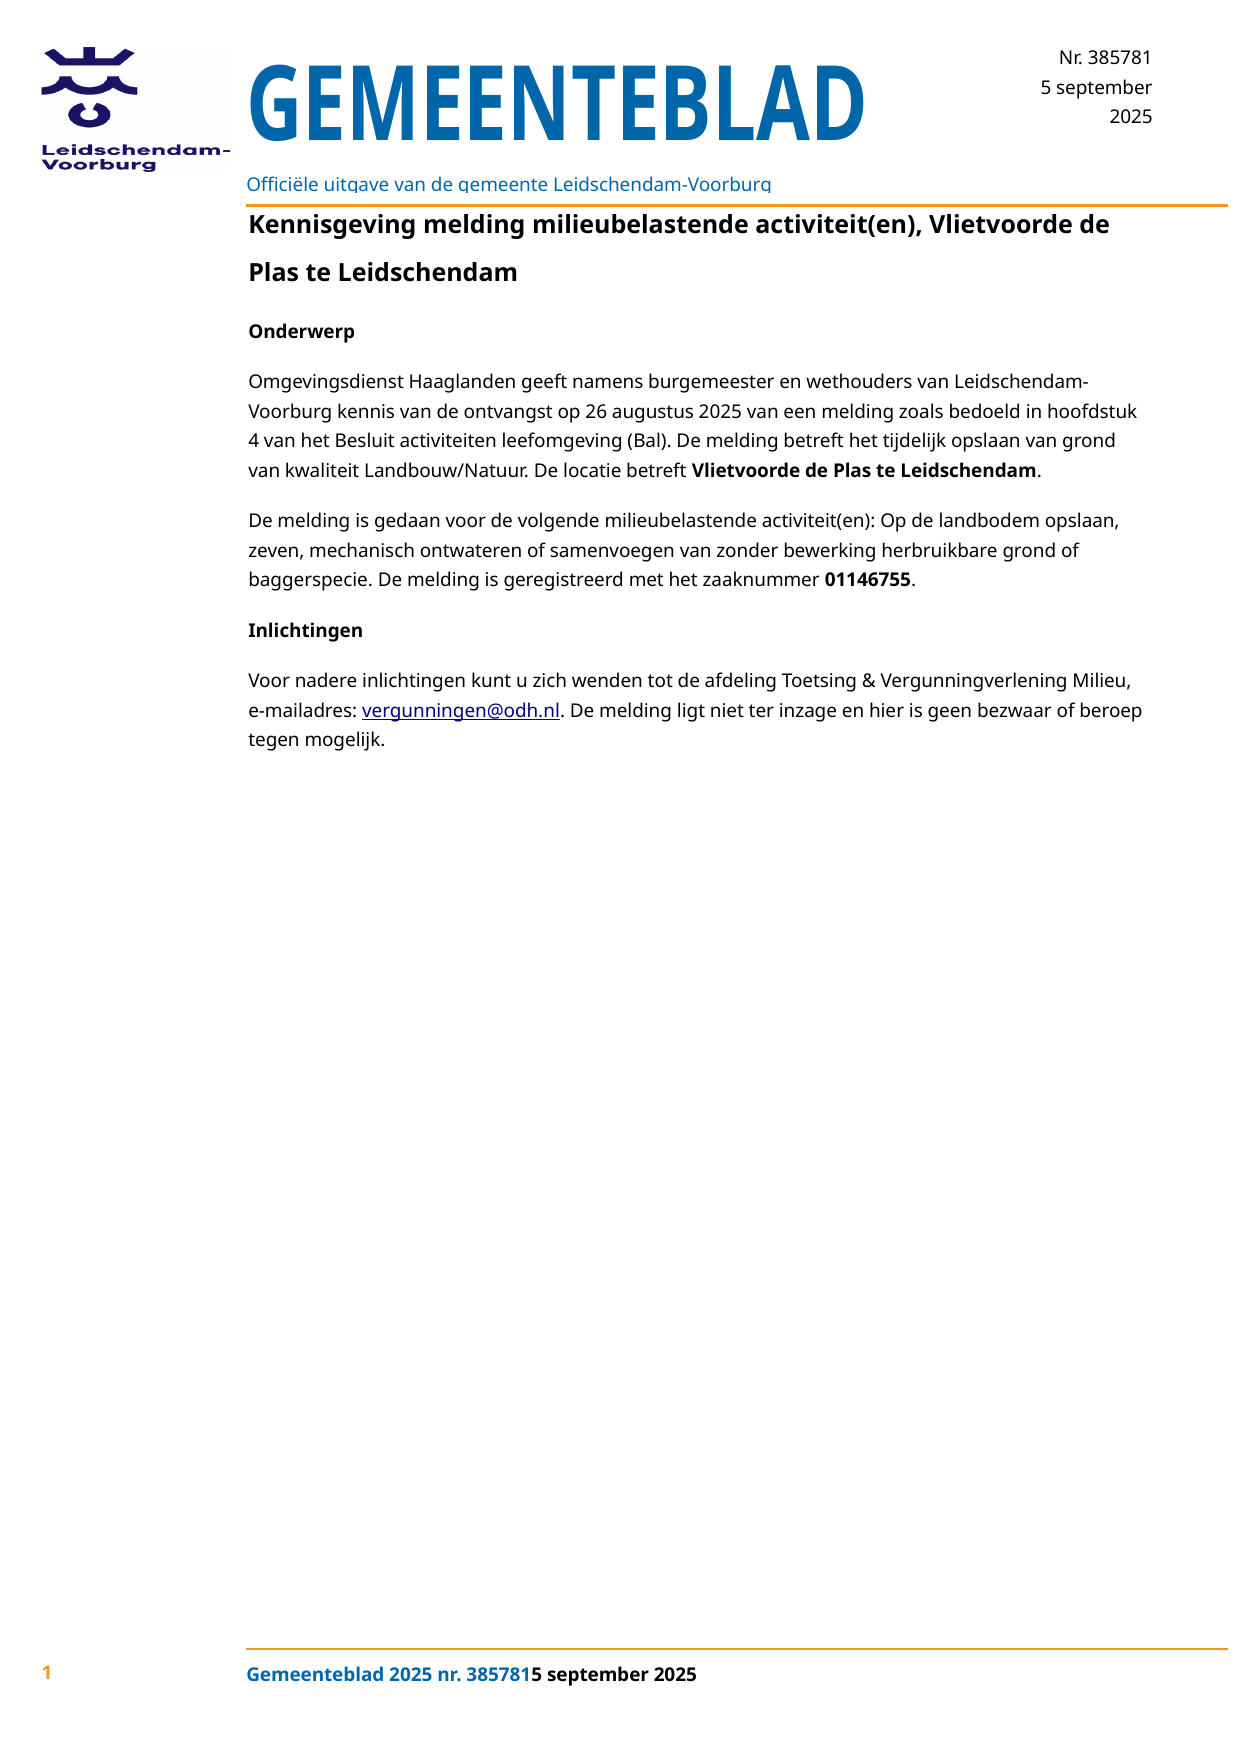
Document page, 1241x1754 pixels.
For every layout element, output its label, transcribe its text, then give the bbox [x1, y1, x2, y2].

text Voor nadere inlichtingen kunt u zich wenden tot de afdeling Toetsing & Vergunningverlening Milieu, e-mailadres: vergunningen@odh.nl. De melding ligt niet ter inzage en hier is geen bezwaar of beroep tegen mogelijk. [248, 667, 1152, 752]
text Onderwerp [248, 318, 1152, 344]
picture [41, 47, 231, 172]
text Kennisgeving melding milieubelastende activiteit(en), Vlietvoorde de Plas te Leidschendam [248, 207, 1152, 288]
text Omgevingsdienst Haaglanden geeft namens burgemeester en wethouders van Leidschendam-Voorburg kennis van de ontvangst op 26 augustus 2025 van een melding zoals bedoeld in hoofdstuk 4 van het Besluit activiteiten leefomgeving (Bal). De melding betreft het tijdelijk opslaan van grond van kwaliteit Landbouw/Natuur. De locatie betreft Vlietvoorde de Plas te Leidschendam. [248, 368, 1152, 483]
text Inlichtingen [248, 617, 1152, 643]
text De melding is gedaan voor de volgende milieubelastende activiteit(en): Op de landbodem opslaan, zeven, mechanisch ontwateren of samenvoegen van zonder bewerking herbruikbare grond of baggerspecie. De melding is geregistreerd met het zaaknummer 01146755. [248, 507, 1152, 592]
